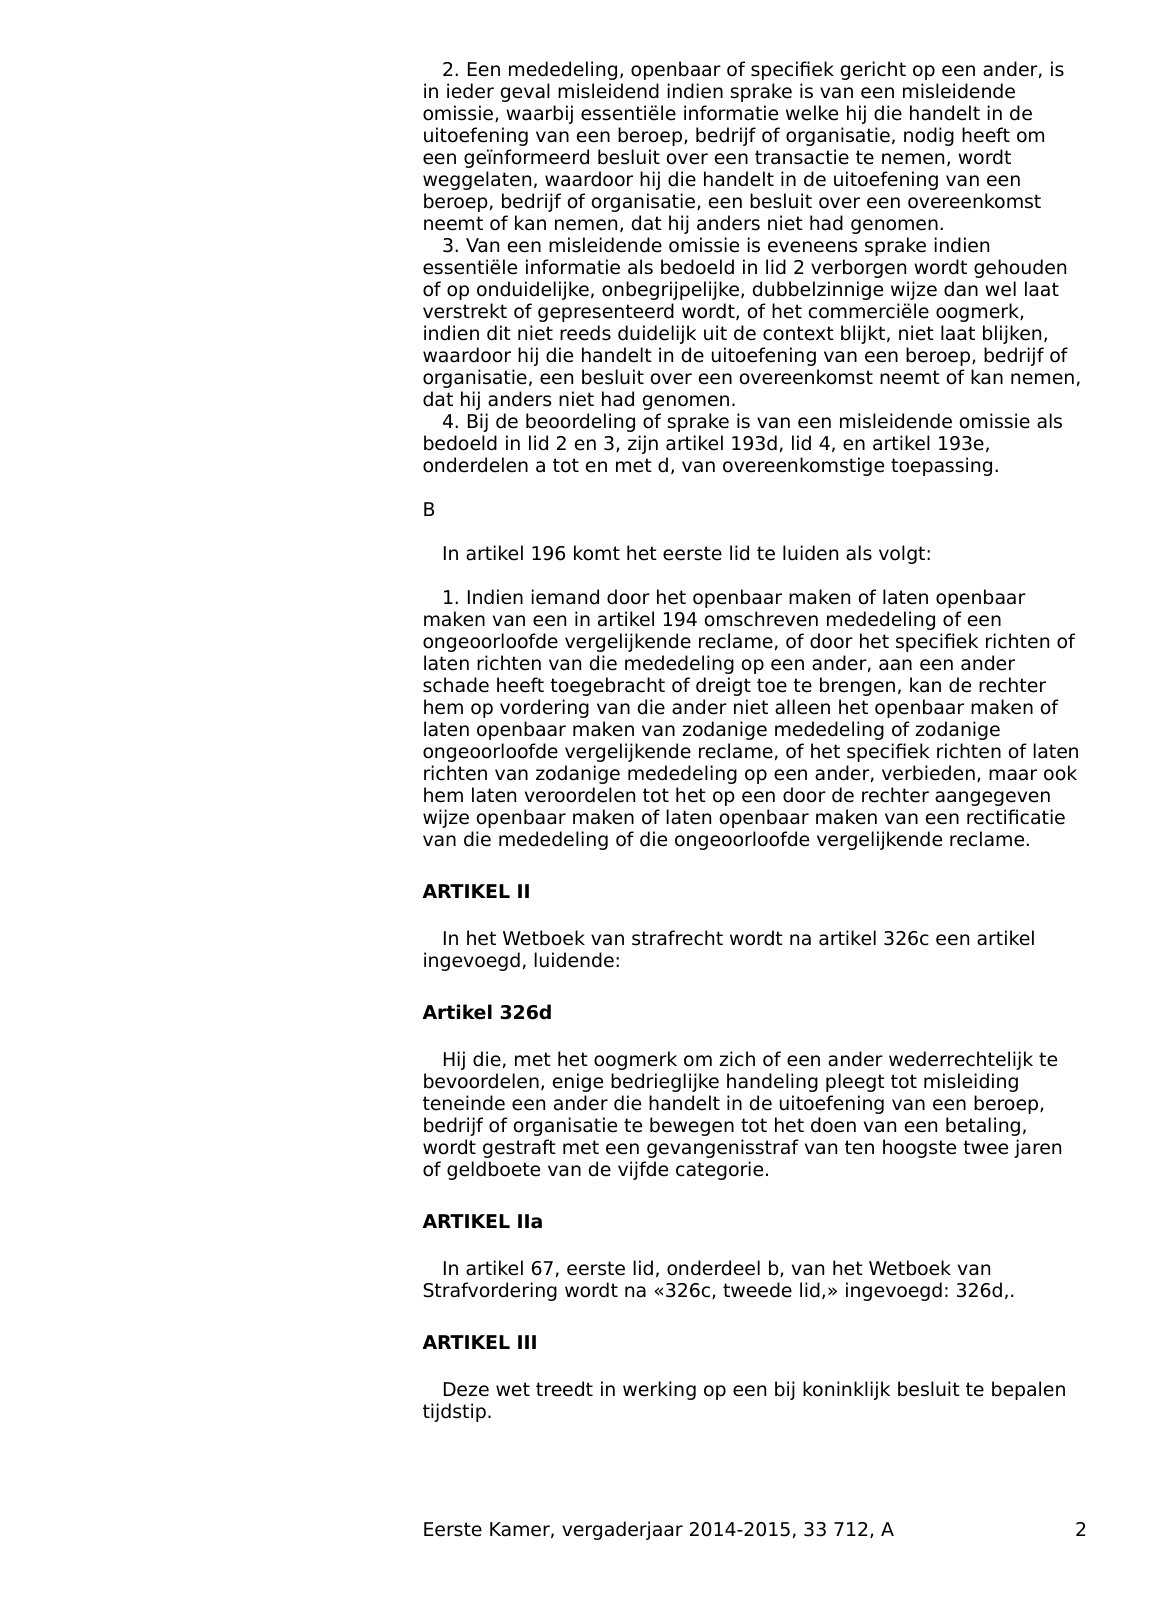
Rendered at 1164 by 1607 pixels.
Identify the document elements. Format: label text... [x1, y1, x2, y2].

text Deze wet treedt in werking op een bij koninklijk besluit te bepalen tijdstip. [422, 1379, 1087, 1423]
text Hij die, met het oogmerk om zich of een ander wederrechtelijk te bevoordelen, enige bedrieglijke handeling pleegt tot misleiding teneinde een ander die handelt in de uitoefening van een beroep, bedrijf of organisatie te bewegen tot het doen van een betaling, wordt gestraft met een gevangenisstraf van ten hoogste twee jaren of geldboete van de vijfde categorie. [422, 1049, 1087, 1181]
text 2. Een mededeling, openbaar of specifiek gericht op een ander, is in ieder geval misleidend indien sprake is van een misleidende omissie, waarbij essentiële informatie welke hij die handelt in de uitoefening van een beroep, bedrijf of organisatie, nodig heeft om een geïnformeerd besluit over een transactie te nemen, wordt weggelaten, waardoor hij die handelt in de uitoefening van een beroep, bedrijf of organisatie, een besluit over een overeenkomst neemt of kan nemen, dat hij anders niet had genomen. [422, 59, 1087, 235]
text 3. Van een misleidende omissie is eveneens sprake indien essentiële informatie als bedoeld in lid 2 verborgen wordt gehouden of op onduidelijke, onbegrijpelijke, dubbelzinnige wijze dan wel laat verstrekt of gepresenteerd wordt, of het commerciële oogmerk, indien dit niet reeds duidelijk uit de context blijkt, niet laat blijken, waardoor hij die handelt in de uitoefening van een beroep, bedrijf of organisatie, een besluit over een overeenkomst neemt of kan nemen, dat hij anders niet had genomen. [422, 235, 1087, 411]
text In het Wetboek van strafrecht wordt na artikel 326c een artikel ingevoegd, luidende: [422, 928, 1087, 972]
text In artikel 196 komt het eerste lid te luiden als volgt: [422, 543, 1087, 565]
text 1. Indien iemand door het openbaar maken of laten openbaar maken van een in artikel 194 omschreven mededeling of een ongeoorloofde vergelijkende reclame, of door het specifiek richten of laten richten van die mededeling op een ander, aan een ander schade heeft toegebracht of dreigt toe te brengen, kan de rechter hem op vordering van die ander niet alleen het openbaar maken of laten openbaar maken van zodanige mededeling of zodanige ongeoorloofde vergelijkende reclame, of het specifiek richten of laten richten van zodanige mededeling op een ander, verbieden, maar ook hem laten veroordelen tot het op een door de rechter aangegeven wijze openbaar maken of laten openbaar maken van een rectificatie van die mededeling of die ongeoorloofde vergelijkende reclame. [422, 587, 1087, 851]
subtitle ARTIKEL IIa [422, 1211, 1087, 1233]
text B [422, 499, 1087, 521]
subtitle Artikel 326d [422, 1002, 1087, 1024]
text In artikel 67, eerste lid, onderdeel b, van het Wetboek van Strafvordering wordt na «326c, tweede lid,» ingevoegd: 326d,. [422, 1258, 1087, 1302]
text 4. Bij de beoordeling of sprake is van een misleidende omissie als bedoeld in lid 2 en 3, zijn artikel 193d, lid 4, en artikel 193e, onderdelen a tot en met d, van overeenkomstige toepassing. [422, 411, 1087, 477]
subtitle ARTIKEL II [422, 881, 1087, 903]
subtitle ARTIKEL III [422, 1332, 1087, 1354]
